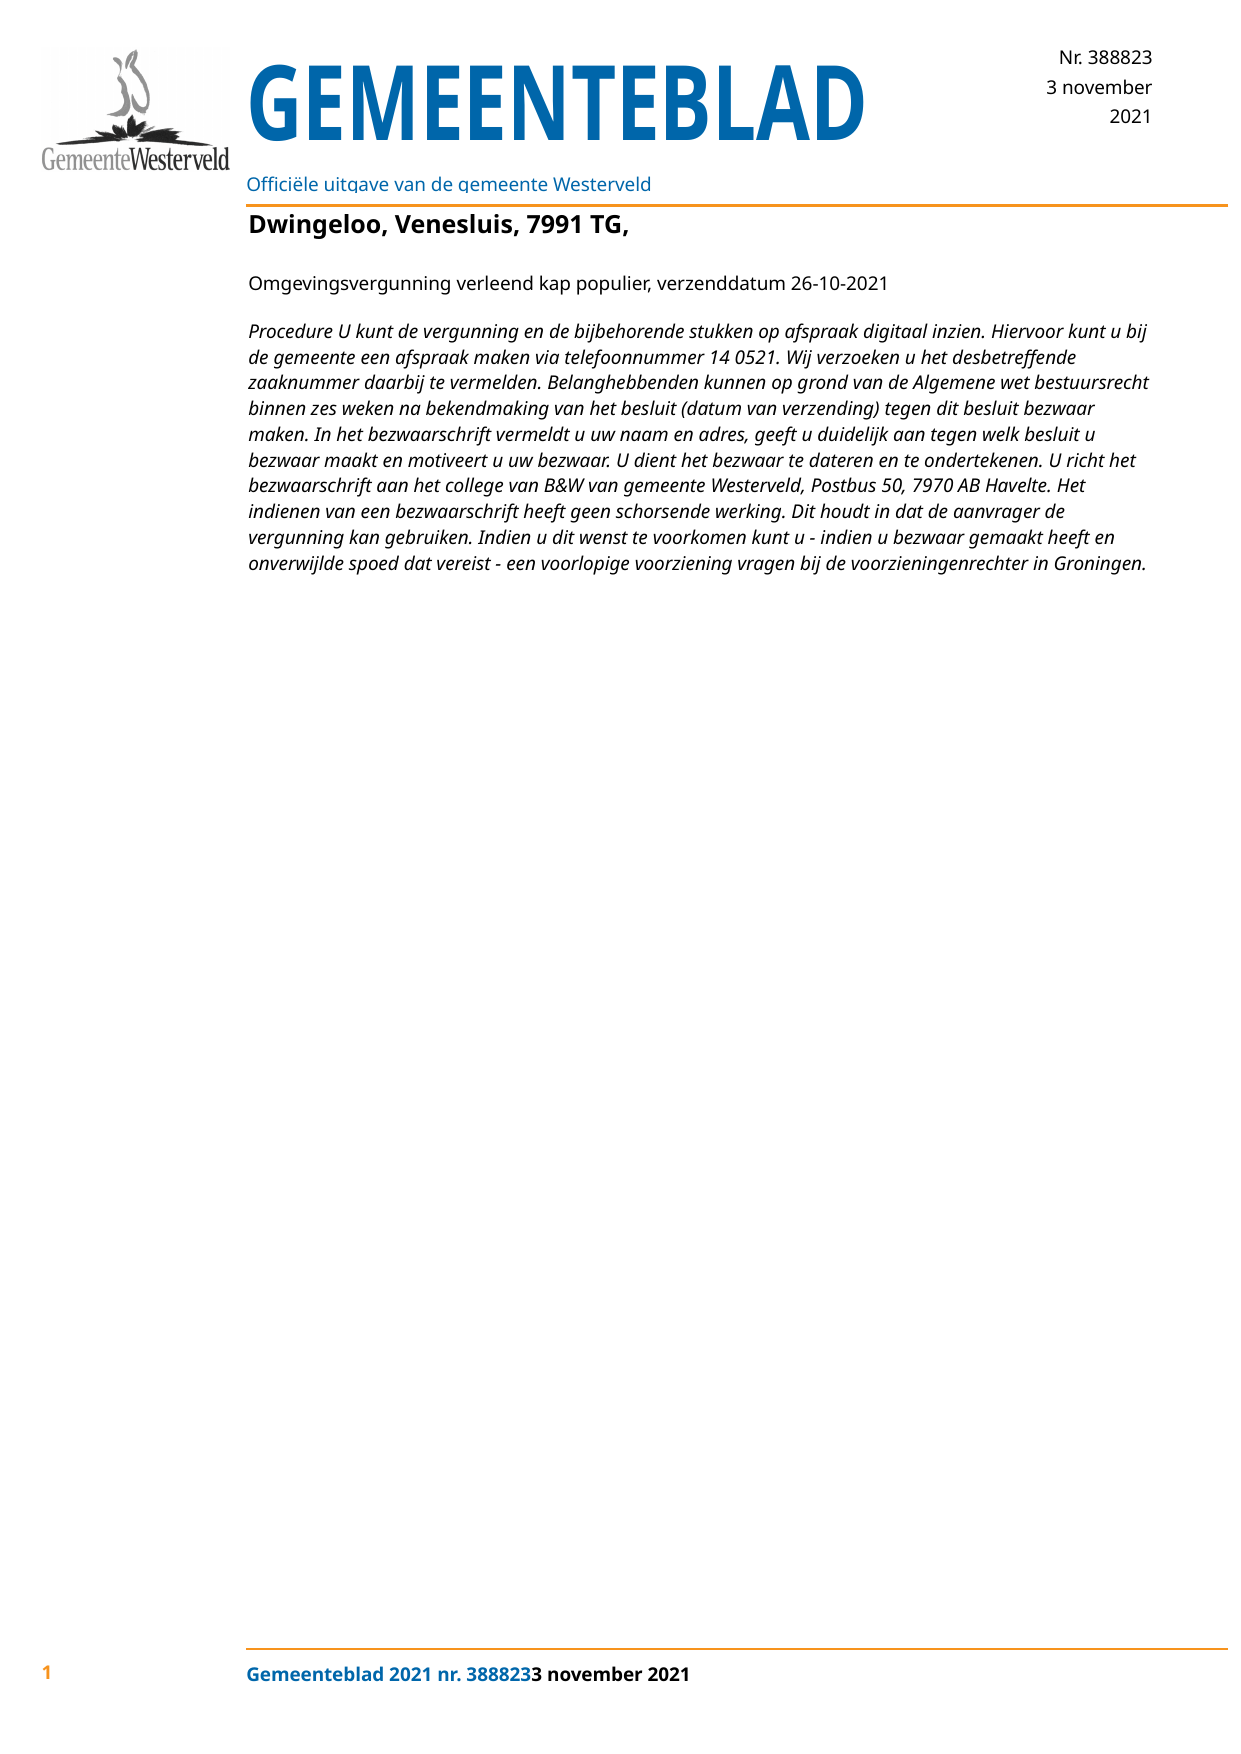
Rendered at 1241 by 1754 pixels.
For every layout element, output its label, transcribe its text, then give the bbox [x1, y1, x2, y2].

text Procedure U kunt de vergunning en de bijbehorende stukken op afspraak digitaal inzien. Hiervoor kunt u bij de gemeente een afspraak maken via telefoonnummer 14 0521. Wij verzoeken u het desbetreffende zaaknummer daarbij te vermelden. Belanghebbenden kunnen op grond van de Algemene wet bestuursrecht binnen zes weken na bekendmaking van het besluit (datum van verzending) tegen dit besluit bezwaar maken. In het bezwaarschrift vermeldt u uw naam en adres, geeft u duidelijk aan tegen welk besluit u bezwaar maakt en motiveert u uw bezwaar. U dient het bezwaar te dateren en te ondertekenen. U richt het bezwaarschrift aan het college van B&W van gemeente Westerveld, Postbus 50, 7970 AB Havelte. Het indienen van een bezwaarschrift heeft geen schorsende werking. Dit houdt in dat de aanvrager de vergunning kan gebruiken. Indien u dit wenst te voorkomen kunt u - indien u bezwaar gemaakt heeft en onverwijlde spoed dat vereist - een voorlopige voorziening vragen bij de voorzieningenrechter in Groningen. [248, 318, 1152, 575]
text Omgevingsvergunning verleend kap populier, verzenddatum 26-10-2021 [248, 270, 1152, 296]
picture [41, 47, 231, 172]
text Dwingeloo, Venesluis, 7991 TG, [248, 207, 1152, 241]
